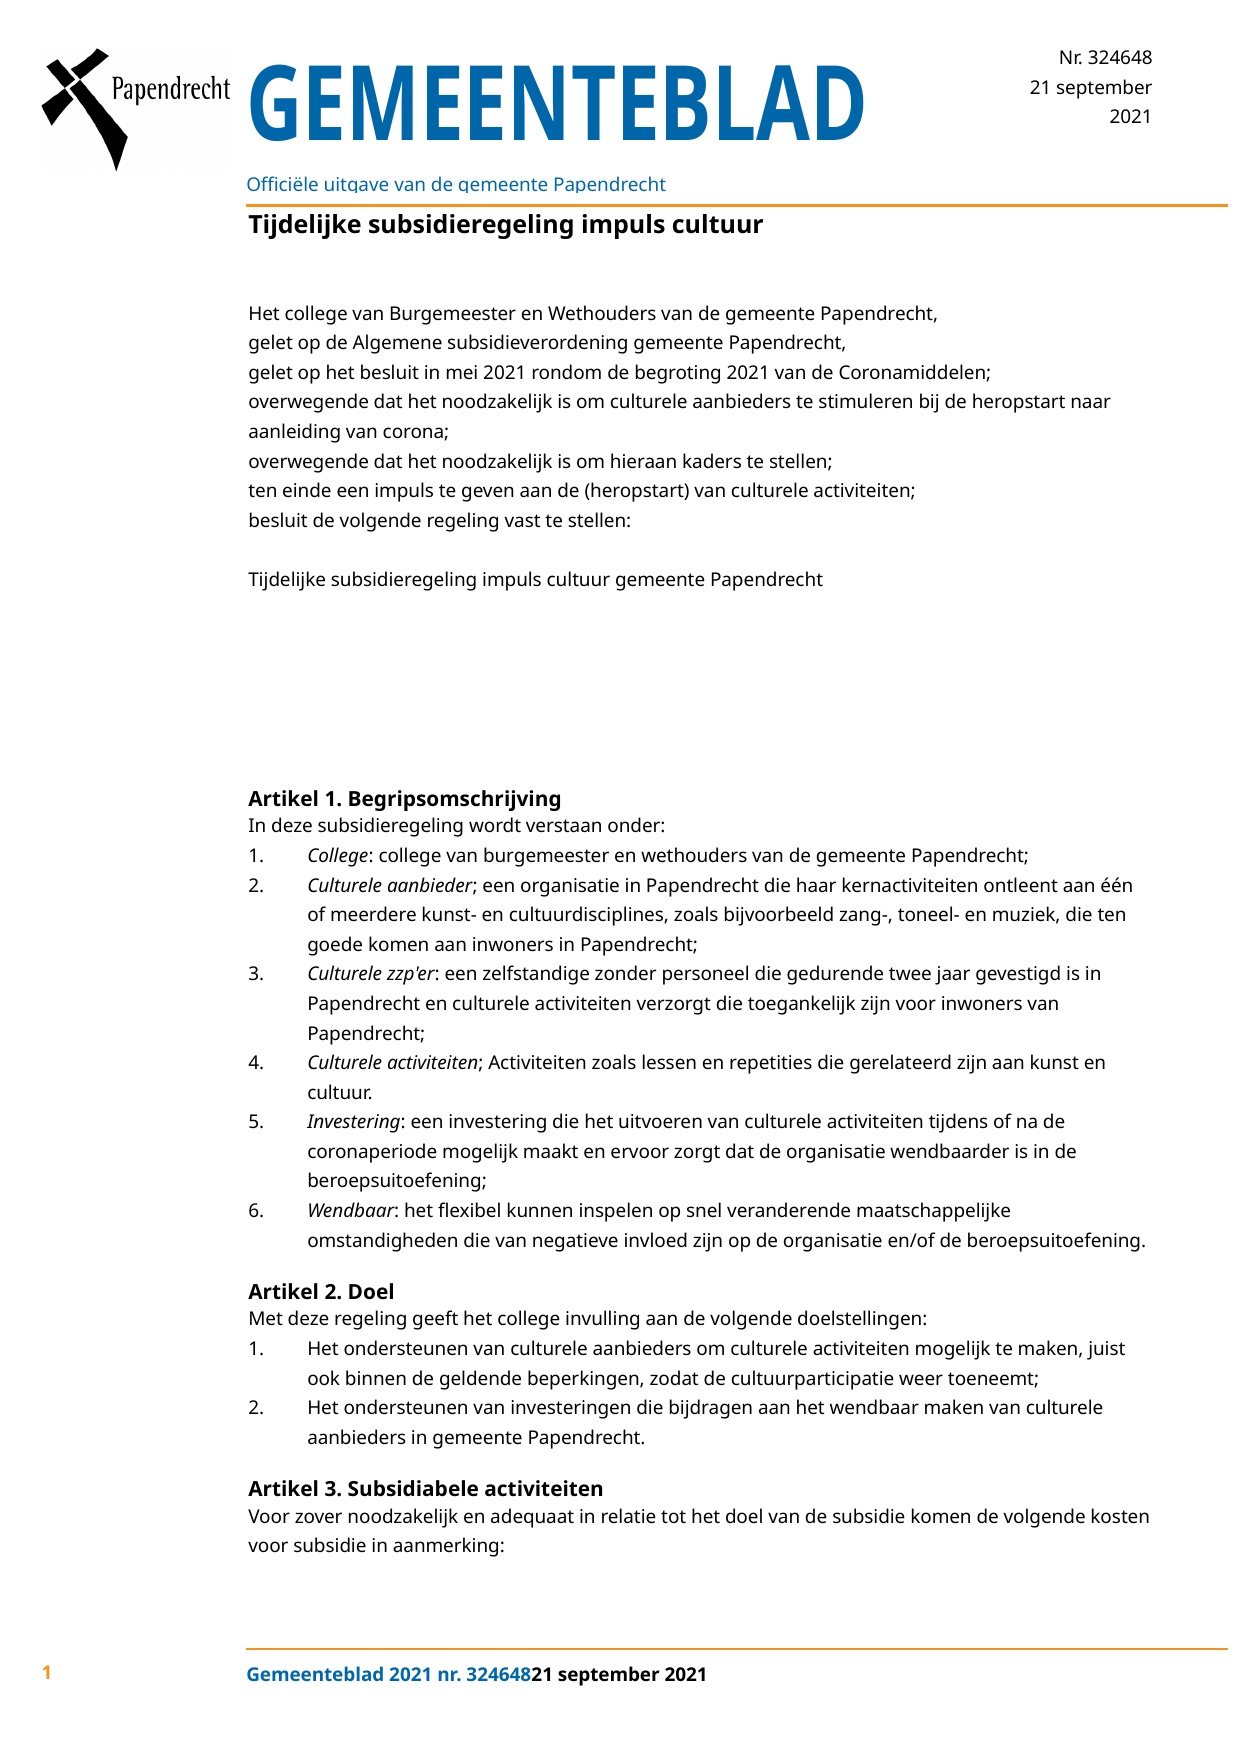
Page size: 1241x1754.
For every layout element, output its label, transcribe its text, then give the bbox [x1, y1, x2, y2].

text Voor zover noodzakelijk en adequaat in relatie tot het doel van de subsidie komen de volgende kosten voor subsidie in aanmerking: [248, 1503, 1152, 1558]
text Met deze regeling geeft het college invulling aan de volgende doelstellingen: [248, 1306, 1152, 1331]
list Investering: een investering die het uitvoeren van culturele activiteiten tijdens of na de coronaperiode mogelijk maakt en ervoor zorgt dat de organisatie wendbaarder is in de beroepsuitoefening; [248, 1108, 1152, 1193]
list College: college van burgemeester en wethouders van de gemeente Papendrecht; [248, 842, 1152, 868]
text gelet op het besluit in mei 2021 rondom de begroting 2021 van de Coronamiddelen; [248, 359, 1152, 385]
text Artikel 1. Begripsomschrijving [248, 784, 1152, 813]
list Het ondersteunen van investeringen die bijdragen aan het wendbaar maken van culturele aanbieders in gemeente Papendrecht. [248, 1394, 1152, 1450]
text Tijdelijke subsidieregeling impuls cultuur gemeente Papendrecht [248, 566, 1152, 592]
text Tijdelijke subsidieregeling impuls cultuur [248, 207, 1152, 241]
list Culturele aanbieder; een organisatie in Papendrecht die haar kernactiviteiten ontleent aan één of meerdere kunst- en cultuurdisciplines, zoals bijvoorbeeld zang-, toneel- en muziek, die ten goede komen aan inwoners in Papendrecht; [248, 872, 1152, 957]
text besluit de volgende regeling vast te stellen: [248, 507, 1152, 533]
text Artikel 2. Doel [248, 1277, 1152, 1306]
list Culturele zzp'er: een zelfstandige zonder personeel die gedurende twee jaar gevestigd is in Papendrecht en culturele activiteiten verzorgt die toegankelijk zijn voor inwoners van Papendrecht; [248, 961, 1152, 1045]
list Het ondersteunen van culturele aanbieders om culturele activiteiten mogelijk te maken, juist ook binnen de geldende beperkingen, zodat de cultuurparticipatie weer toeneemt; [248, 1335, 1152, 1391]
text gelet op de Algemene subsidieverordening gemeente Papendrecht, [248, 329, 1152, 355]
text ten einde een impuls te geven aan de (heropstart) van culturele activiteiten; [248, 477, 1152, 503]
text Het college van Burgemeester en Wethouders van de gemeente Papendrecht, [248, 300, 1152, 326]
list Wendbaar: het flexibel kunnen inspelen op snel veranderende maatschappelijke omstandigheden die van negatieve invloed zijn op de organisatie en/of de beroepsuitoefening. [248, 1197, 1152, 1252]
text overwegende dat het noodzakelijk is om culturele aanbieders te stimuleren bij de heropstart naar aanleiding van corona; [248, 389, 1152, 444]
text Artikel 3. Subsidiabele activiteiten [248, 1474, 1152, 1503]
picture [41, 47, 231, 172]
text overwegende dat het noodzakelijk is om hieraan kaders te stellen; [248, 448, 1152, 473]
text In deze subsidieregeling wordt verstaan onder: [248, 813, 1152, 838]
list Culturele activiteiten; Activiteiten zoals lessen en repetities die gerelateerd zijn aan kunst en cultuur. [248, 1049, 1152, 1104]
